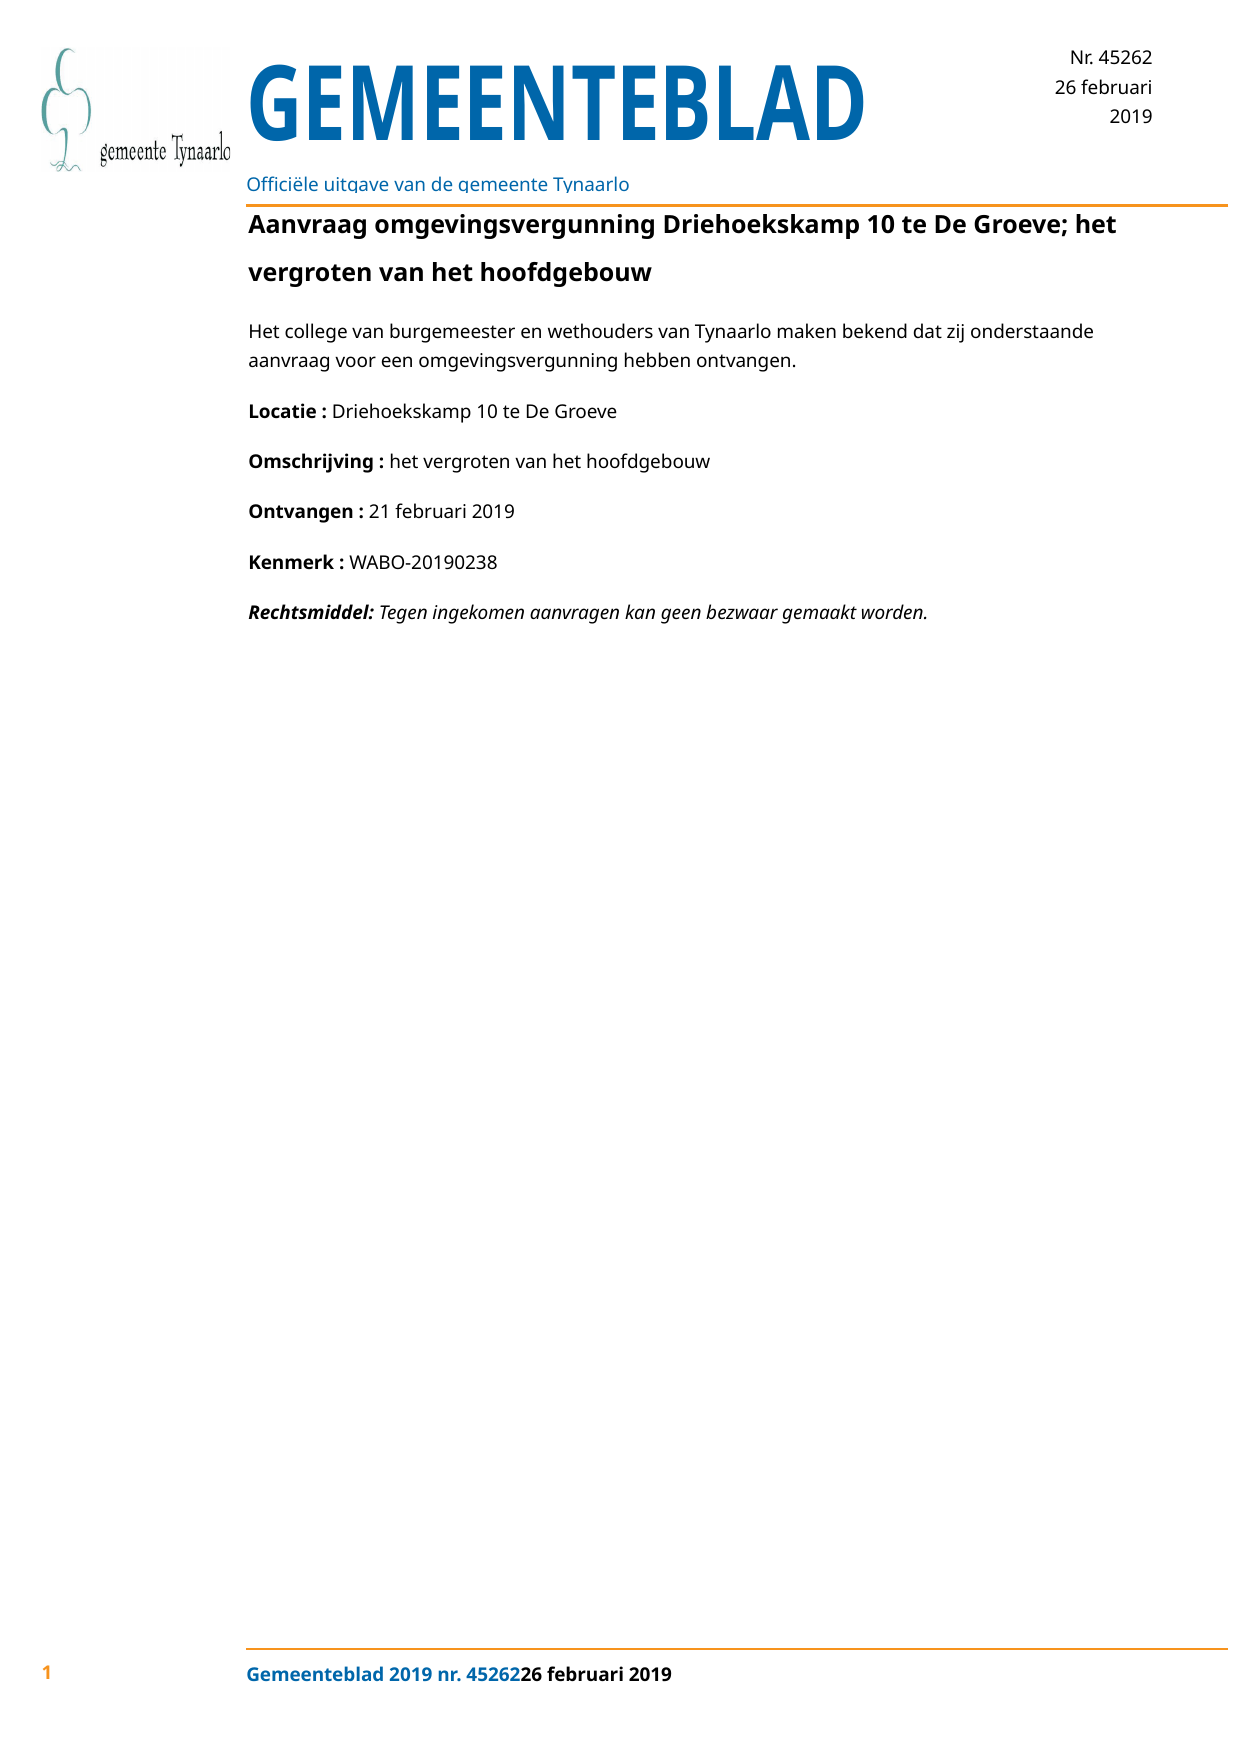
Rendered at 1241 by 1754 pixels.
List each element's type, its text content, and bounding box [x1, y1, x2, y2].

text Aanvraag omgevingsvergunning Driehoekskamp 10 te De Groeve; het vergroten van het hoofdgebouw [248, 207, 1152, 288]
text Locatie : Driehoekskamp 10 te De Groeve [248, 398, 1152, 424]
text Kenmerk : WABO-20190238 [248, 549, 1152, 575]
picture [41, 47, 231, 172]
text Ontvangen : 21 februari 2019 [248, 499, 1152, 524]
text Rechtsmiddel: Tegen ingekomen aanvragen kan geen bezwaar gemaakt worden. [248, 599, 1152, 625]
text Omschrijving : het vergroten van het hoofdgebouw [248, 448, 1152, 474]
text Het college van burgemeester en wethouders van Tynaarlo maken bekend dat zij onderstaande aanvraag voor een omgevingsvergunning hebben ontvangen. [248, 318, 1152, 373]
